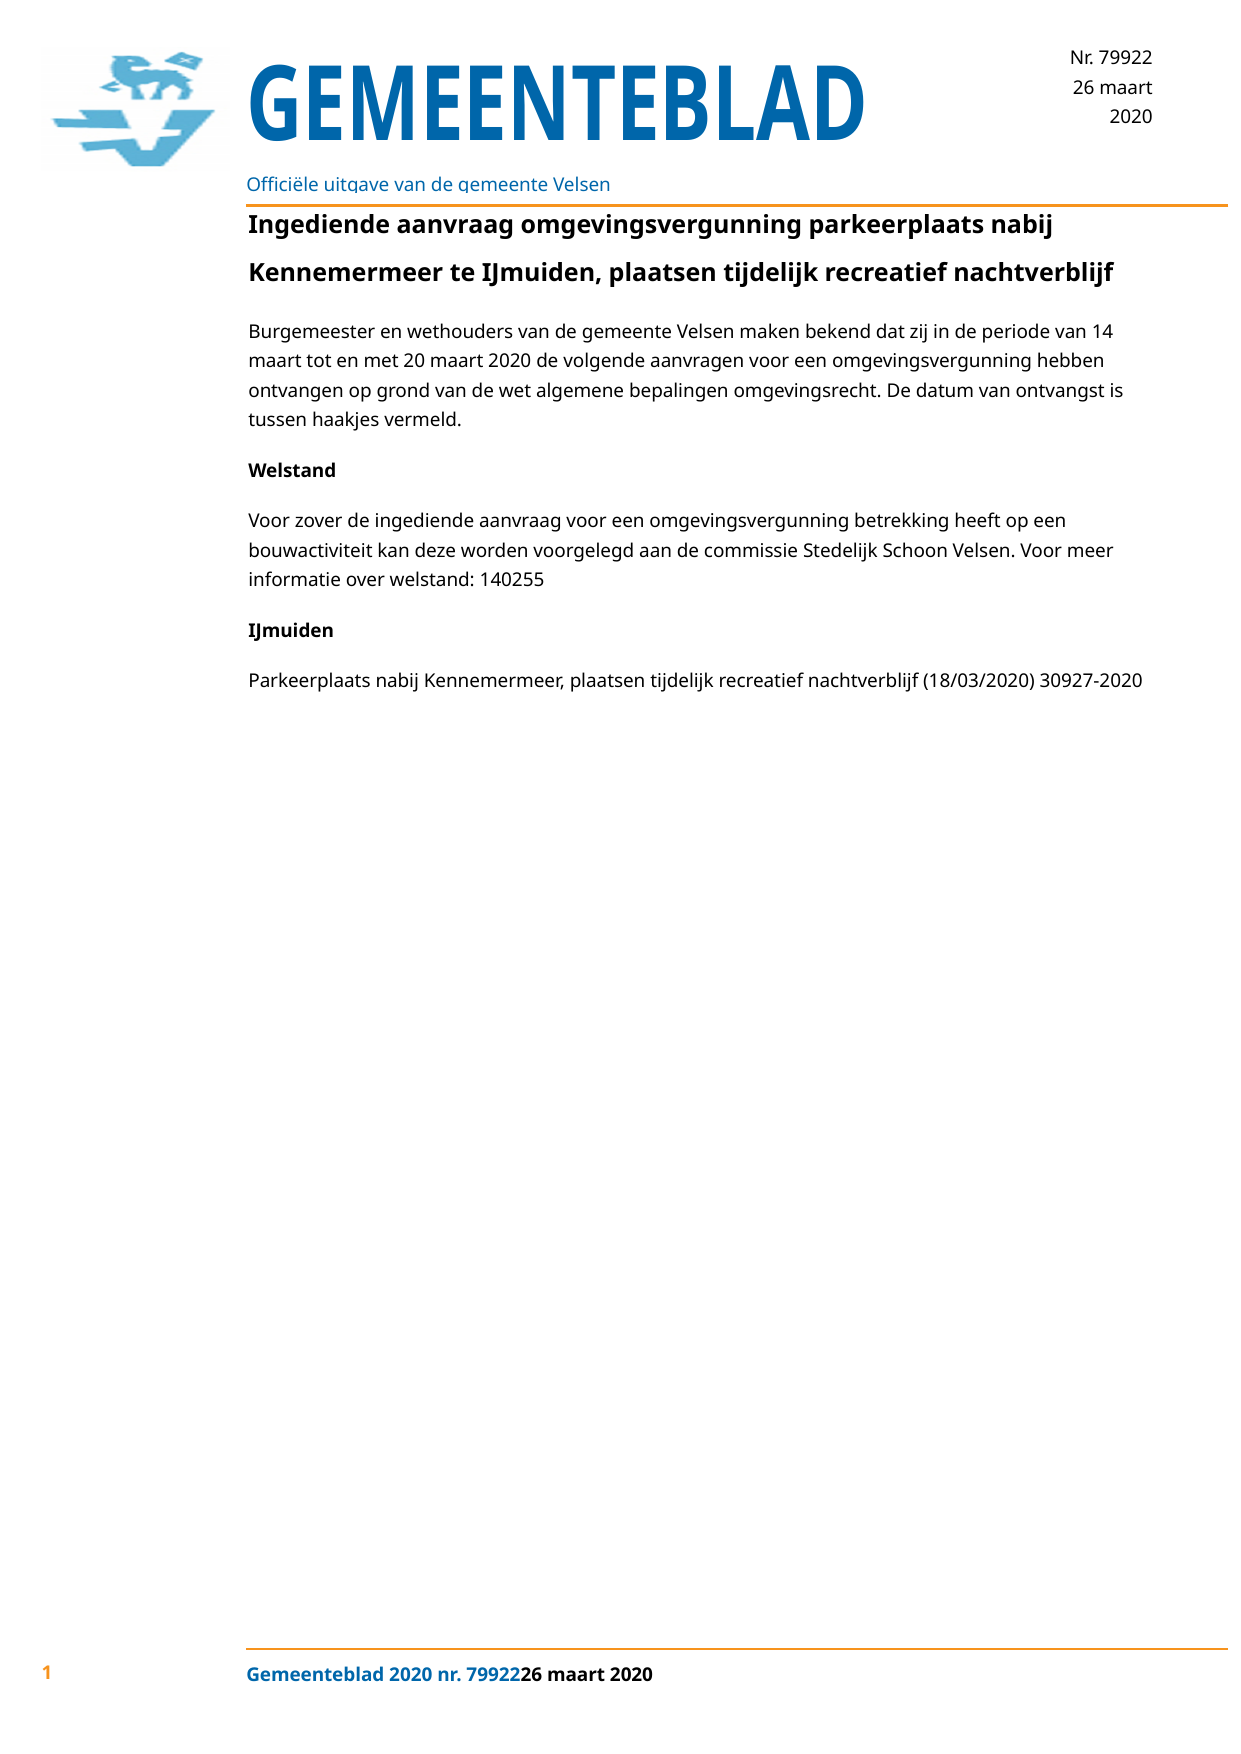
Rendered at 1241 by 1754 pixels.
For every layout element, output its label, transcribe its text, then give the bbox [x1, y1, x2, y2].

text Ingediende aanvraag omgevingsvergunning parkeerplaats nabij Kennemermeer te IJmuiden, plaatsen tijdelijk recreatief nachtverblijf [248, 207, 1152, 288]
text Welstand [248, 457, 1152, 483]
text Burgemeester en wethouders van de gemeente Velsen maken bekend dat zij in de periode van 14 maart tot en met 20 maart 2020 de volgende aanvragen voor een omgevingsvergunning hebben ontvangen op grond van de wet algemene bepalingen omgevingsrecht. De datum van ontvangst is tussen haakjes vermeld. [248, 318, 1152, 432]
picture [41, 47, 231, 172]
text Voor zover de ingediende aanvraag voor een omgevingsvergunning betrekking heeft op een bouwactiviteit kan deze worden voorgelegd aan de commissie Stedelijk Schoon Velsen. Voor meer informatie over welstand: 140255 [248, 507, 1152, 592]
text Parkeerplaats nabij Kennemermeer, plaatsen tijdelijk recreatief nachtverblijf (18/03/2020) 30927-2020 [248, 667, 1152, 693]
text IJmuiden [248, 617, 1152, 643]
